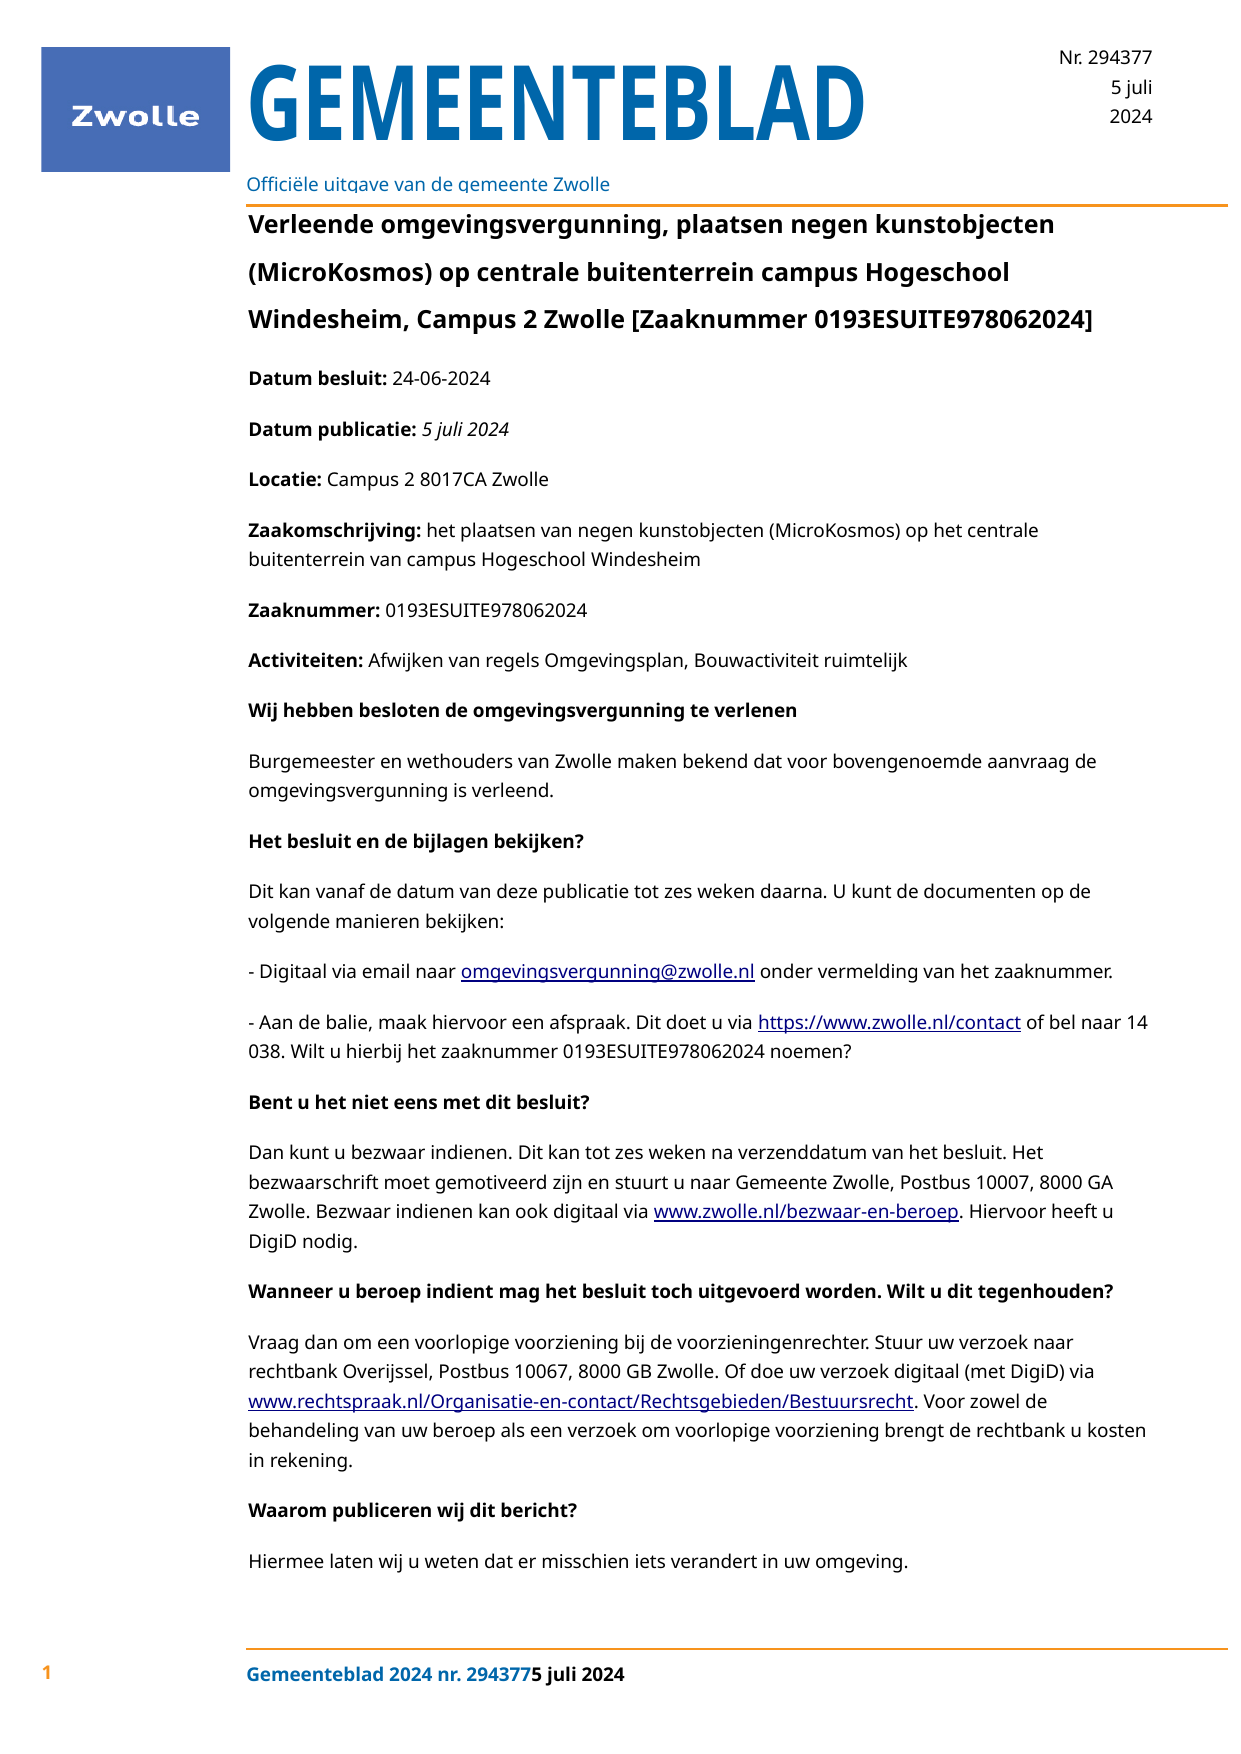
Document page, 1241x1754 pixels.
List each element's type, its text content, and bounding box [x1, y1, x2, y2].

text Waarom publiceren wij dit bericht? [248, 1498, 1152, 1523]
text Bent u het niet eens met dit besluit? [248, 1089, 1152, 1114]
text - Digitaal via email naar omgevingsvergunning@zwolle.nl onder vermelding van het zaaknummer. [248, 958, 1152, 984]
text Zaaknummer: 0193ESUITE978062024 [248, 597, 1152, 622]
text Dan kunt u bezwaar indienen. Dit kan tot zes weken na verzenddatum van het besluit. Het bezwaarschrift moet gemotiveerd zijn en stuurt u naar Gemeente Zwolle, Postbus 10007, 8000 GA Zwolle. Bezwaar indienen kan ook digitaal via www.zwolle.nl/bezwaar-en-beroep. Hiervoor heeft u DigiD nodig. [248, 1139, 1152, 1254]
text Dit kan vanaf de datum van deze publicatie tot zes weken daarna. U kunt de documenten op de volgende manieren bekijken: [248, 878, 1152, 934]
text Vraag dan om een voorlopige voorziening bij de voorzieningenrechter. Stuur uw verzoek naar rechtbank Overijssel, Postbus 10067, 8000 GB Zwolle. Of doe uw verzoek digitaal (met DigiD) via www.rechtspraak.nl/Organisatie-en-contact/Rechtsgebieden/Bestuursrecht. Voor zowel de behandeling van uw beroep als een verzoek om voorlopige voorziening brengt de rechtbank u kosten in rekening. [248, 1329, 1152, 1473]
text Burgemeester en wethouders van Zwolle maken bekend dat voor bovengenoemde aanvraag de omgevingsvergunning is verleend. [248, 748, 1152, 803]
text - Aan de balie, maak hiervoor een afspraak. Dit doet u via https://www.zwolle.nl/contact of bel naar 14 038. Wilt u hierbij het zaaknummer 0193ESUITE978062024 noemen? [248, 1009, 1152, 1064]
text Locatie: Campus 2 8017CA Zwolle [248, 466, 1152, 492]
text Datum publicatie: 5 juli 2024 [248, 416, 1152, 442]
text Zaakomschrijving: het plaatsen van negen kunstobjecten (MicroKosmos) op het centrale buitenterrein van campus Hogeschool Windesheim [248, 517, 1152, 572]
text Datum besluit: 24-06-2024 [248, 366, 1152, 391]
text Het besluit en de bijlagen bekijken? [248, 828, 1152, 854]
text Hiermee laten wij u weten dat er misschien iets verandert in uw omgeving. [248, 1548, 1152, 1574]
text Activiteiten: Afwijken van regels Omgevingsplan, Bouwactiviteit ruimtelijk [248, 647, 1152, 673]
text Wanneer u beroep indient mag het besluit toch uitgevoerd worden. Wilt u dit tegenhouden? [248, 1278, 1152, 1304]
picture [41, 47, 231, 172]
text Wij hebben besloten de omgevingsvergunning te verlenen [248, 698, 1152, 723]
text Verleende omgevingsvergunning, plaatsen negen kunstobjecten (MicroKosmos) op centrale buitenterrein campus Hogeschool Windesheim, Campus 2 Zwolle [Zaaknummer 0193ESUITE978062024] [248, 207, 1152, 336]
